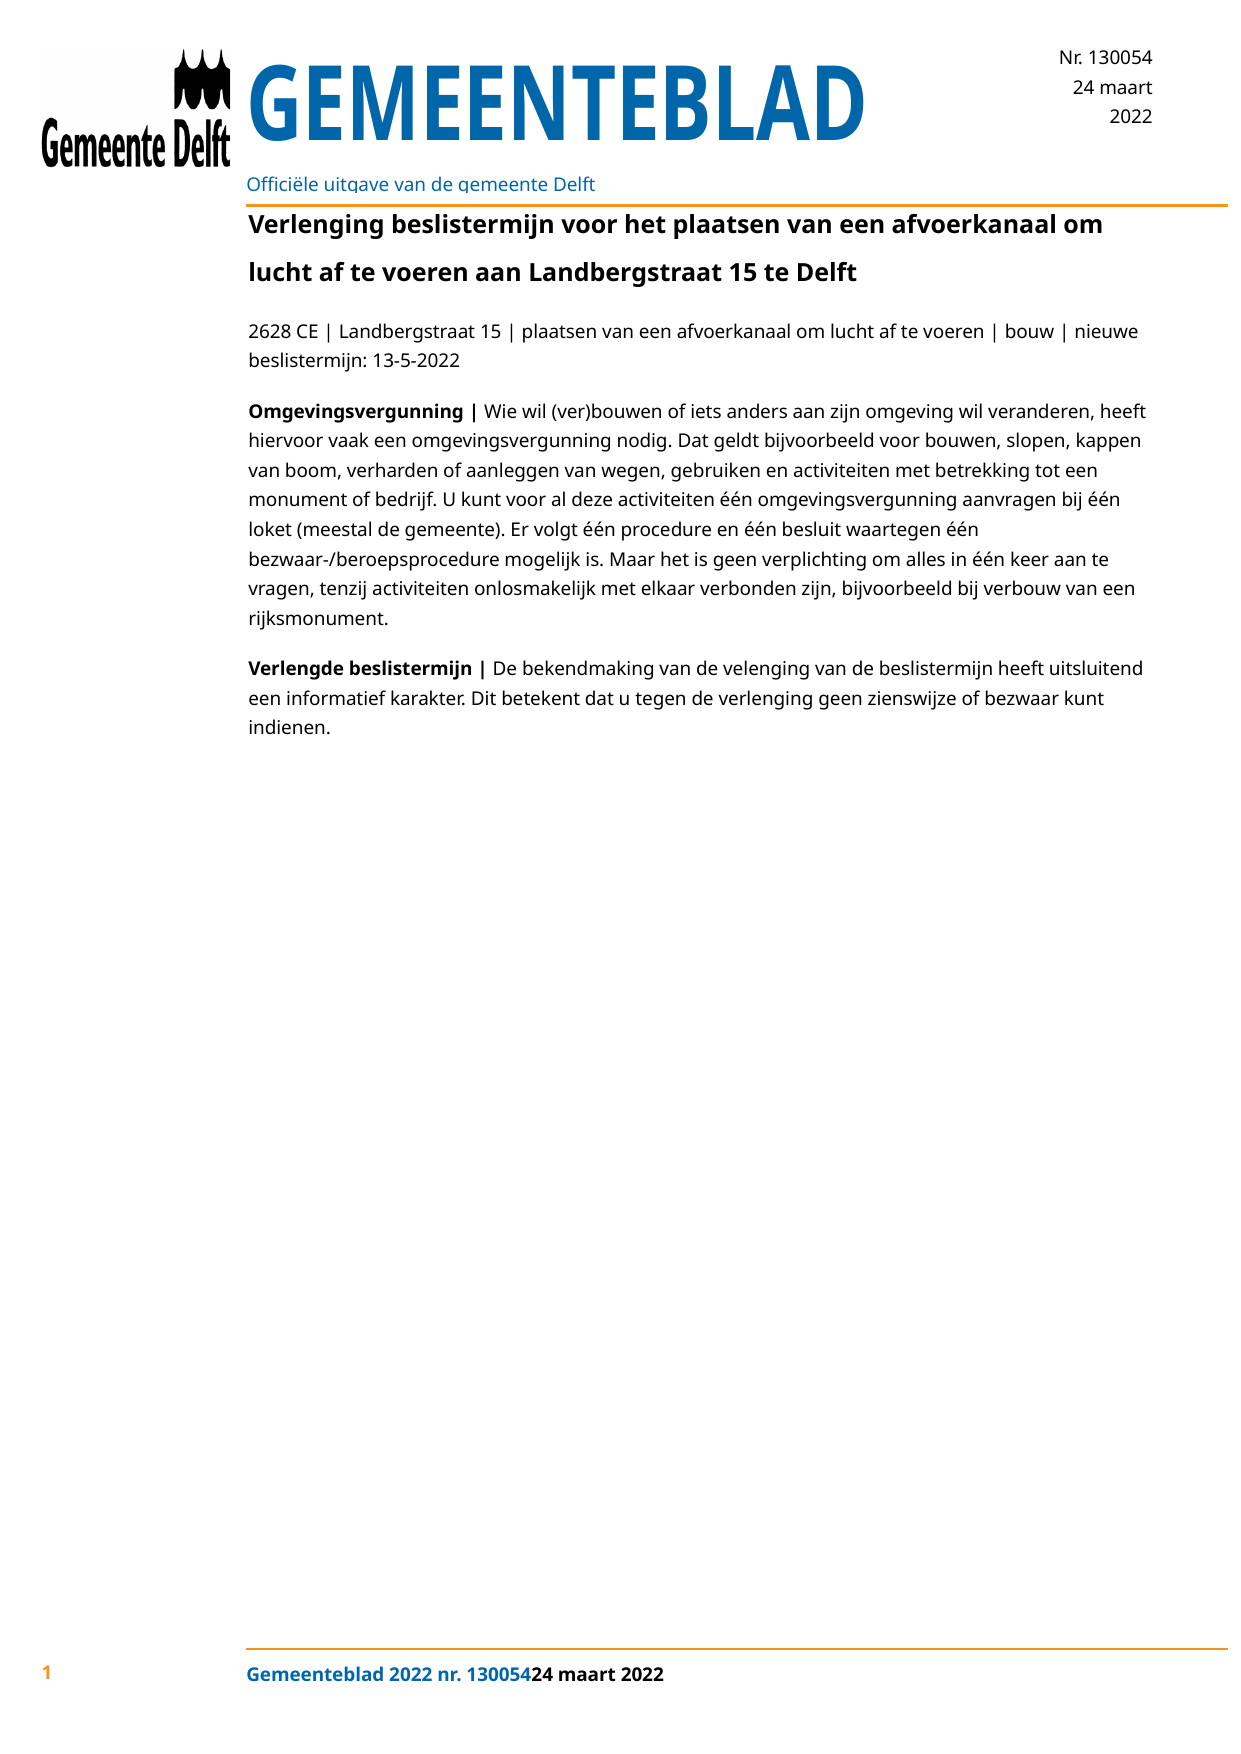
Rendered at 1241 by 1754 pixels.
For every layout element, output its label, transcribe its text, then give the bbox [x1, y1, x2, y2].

text Omgevingsvergunning | Wie wil (ver)bouwen of iets anders aan zijn omgeving wil veranderen, heeft hiervoor vaak een omgevingsvergunning nodig. Dat geldt bijvoorbeeld voor bouwen, slopen, kappen van boom, verharden of aanleggen van wegen, gebruiken en activiteiten met betrekking tot een monument of bedrijf. U kunt voor al deze activiteiten één omgevingsvergunning aanvragen bij één loket (meestal de gemeente). Er volgt één procedure en één besluit waartegen één bezwaar-/beroepsprocedure mogelijk is. Maar het is geen verplichting om alles in één keer aan te vragen, tenzij activiteiten onlosmakelijk met elkaar verbonden zijn, bijvoorbeeld bij verbouw van een rijksmonument. [248, 398, 1152, 631]
text 2628 CE | Landbergstraat 15 | plaatsen van een afvoerkanaal om lucht af te voeren | bouw | nieuwe beslistermijn: 13-5-2022 [248, 318, 1152, 373]
text Verlenging beslistermijn voor het plaatsen van een afvoerkanaal om lucht af te voeren aan Landbergstraat 15 te Delft [248, 207, 1152, 288]
text Verlengde beslistermijn | De bekendmaking van de velenging van de beslistermijn heeft uitsluitend een informatief karakter. Dit betekent dat u tegen de verlenging geen zienswijze of bezwaar kunt indienen. [248, 655, 1152, 740]
picture [41, 47, 231, 172]
